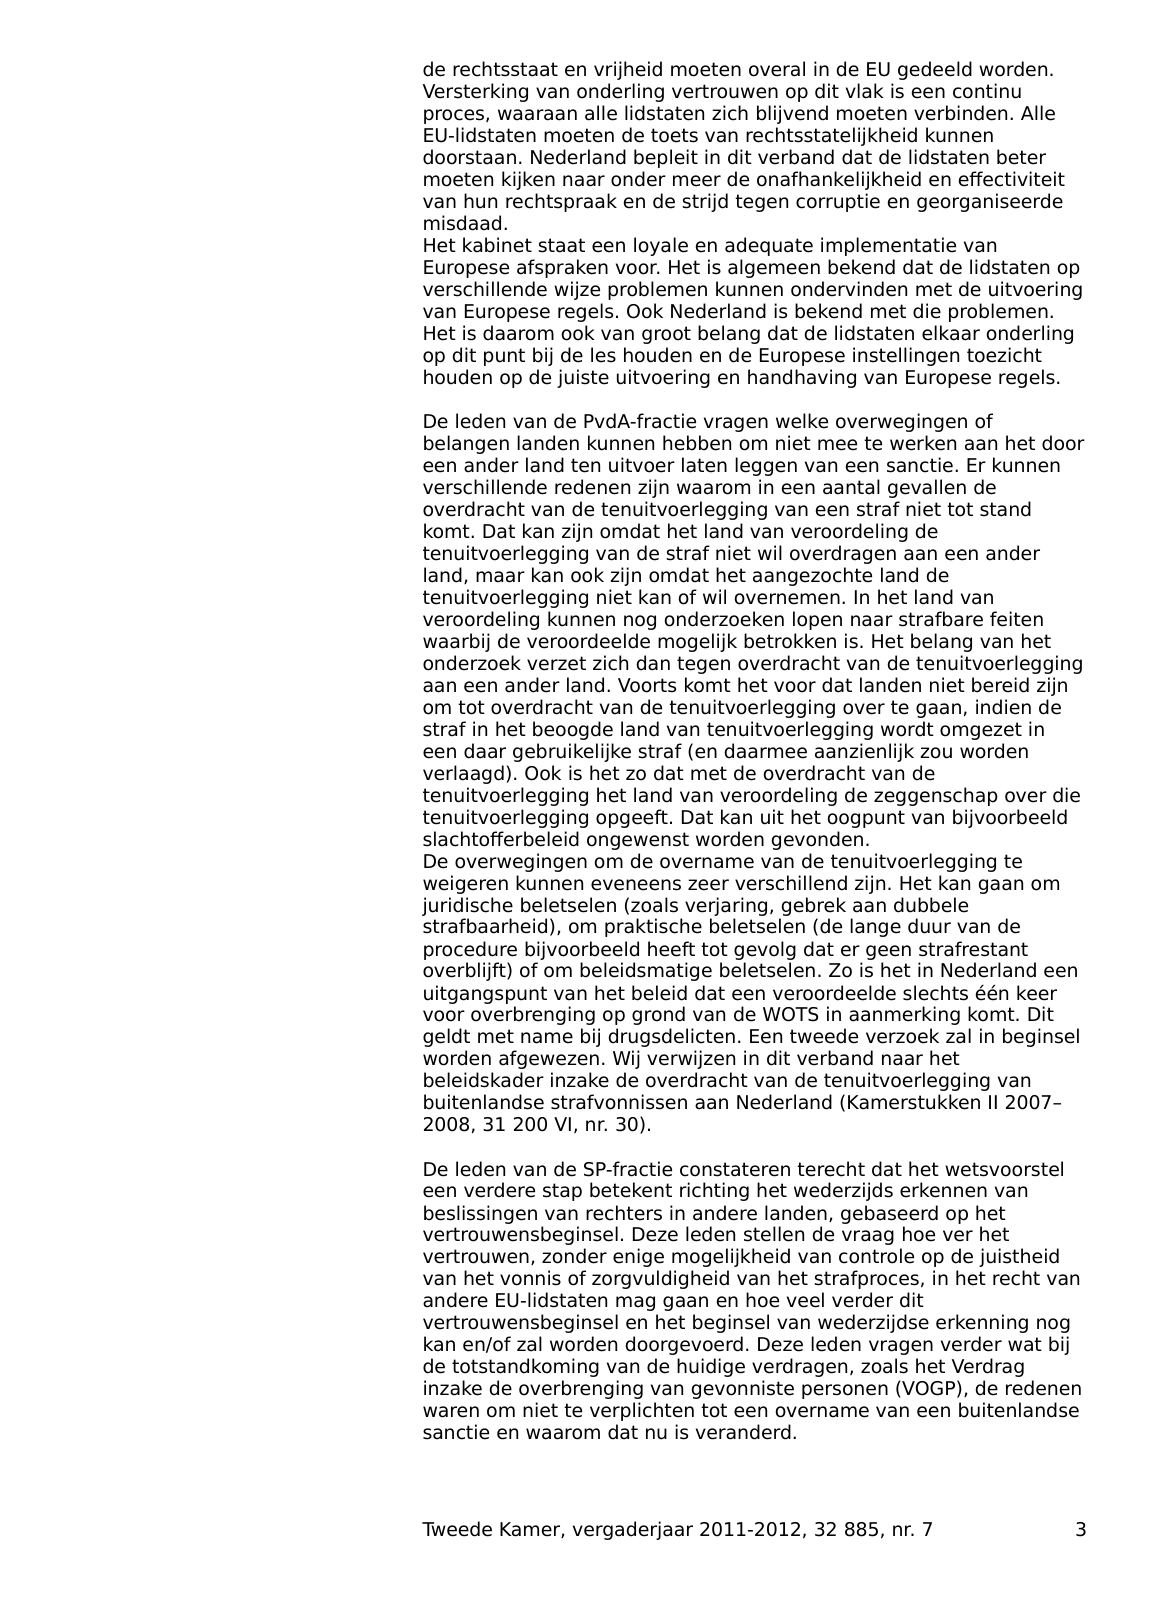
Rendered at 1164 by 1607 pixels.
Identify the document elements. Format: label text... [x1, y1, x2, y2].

text De overwegingen om de overname van de tenuitvoerlegging te weigeren kunnen eveneens zeer verschillend zijn. Het kan gaan om juridische beletselen (zoals verjaring, gebrek aan dubbele strafbaarheid), om praktische beletselen (de lange duur van de procedure bijvoorbeeld heeft tot gevolg dat er geen strafrestant overblijft) of om beleidsmatige beletselen. Zo is het in Nederland een uitgangspunt van het beleid dat een veroordeelde slechts één keer voor overbrenging op grond van de WOTS in aanmerking komt. Dit geldt met name bij drugsdelicten. Een tweede verzoek zal in beginsel worden afgewezen. Wij verwijzen in dit verband naar het beleidskader inzake de overdracht van de tenuitvoerlegging van buitenlandse strafvonnissen aan Nederland (Kamerstukken II 2007–2008, 31 200 VI, nr. 30). [422, 851, 1087, 1136]
text Het kabinet staat een loyale en adequate implementatie van Europese afspraken voor. Het is algemeen bekend dat de lidstaten op verschillende wijze problemen kunnen ondervinden met de uitvoering van Europese regels. Ook Nederland is bekend met die problemen. Het is daarom ook van groot belang dat de lidstaten elkaar onderling op dit punt bij de les houden en de Europese instellingen toezicht houden op de juiste uitvoering en handhaving van Europese regels. [422, 235, 1087, 389]
text De leden van de SP-fractie constateren terecht dat het wetsvoorstel een verdere stap betekent richting het wederzijds erkennen van beslissingen van rechters in andere landen, gebaseerd op het vertrouwensbeginsel. Deze leden stellen de vraag hoe ver het vertrouwen, zonder enige mogelijkheid van controle op de juistheid van het vonnis of zorgvuldigheid van het strafproces, in het recht van andere EU-lidstaten mag gaan en hoe veel verder dit vertrouwensbeginsel en het beginsel van wederzijdse erkenning nog kan en/of zal worden doorgevoerd. Deze leden vragen verder wat bij de totstandkoming van de huidige verdragen, zoals het Verdrag inzake de overbrenging van gevonniste personen (VOGP), de redenen waren om niet te verplichten tot een overname van een buitenlandse sanctie en waarom dat nu is veranderd. [422, 1158, 1087, 1444]
text De leden van de PvdA-fractie vragen welke overwegingen of belangen landen kunnen hebben om niet mee te werken aan het door een ander land ten uitvoer laten leggen van een sanctie. Er kunnen verschillende redenen zijn waarom in een aantal gevallen de overdracht van de tenuitvoerlegging van een straf niet tot stand komt. Dat kan zijn omdat het land van veroordeling de tenuitvoerlegging van de straf niet wil overdragen aan een ander land, maar kan ook zijn omdat het aangezochte land de tenuitvoerlegging niet kan of wil overnemen. In het land van veroordeling kunnen nog onderzoeken lopen naar strafbare feiten waarbij de veroordeelde mogelijk betrokken is. Het belang van het onderzoek verzet zich dan tegen overdracht van de tenuitvoerlegging aan een ander land. Voorts komt het voor dat landen niet bereid zijn om tot overdracht van de tenuitvoerlegging over te gaan, indien de straf in het beoogde land van tenuitvoerlegging wordt omgezet in een daar gebruikelijke straf (en daarmee aanzienlijk zou worden verlaagd). Ook is het zo dat met de overdracht van de tenuitvoerlegging het land van veroordeling de zeggenschap over die tenuitvoerlegging opgeeft. Dat kan uit het oogpunt van bijvoorbeeld slachtofferbeleid ongewenst worden gevonden. [422, 411, 1087, 851]
text de rechtsstaat en vrijheid moeten overal in de EU gedeeld worden. Versterking van onderling vertrouwen op dit vlak is een continu proces, waaraan alle lidstaten zich blijvend moeten verbinden. Alle EU-lidstaten moeten de toets van rechtsstatelijkheid kunnen doorstaan. Nederland bepleit in dit verband dat de lidstaten beter moeten kijken naar onder meer de onafhankelijkheid en effectiviteit van hun rechtspraak en de strijd tegen corruptie en georganiseerde misdaad. [422, 59, 1087, 235]
